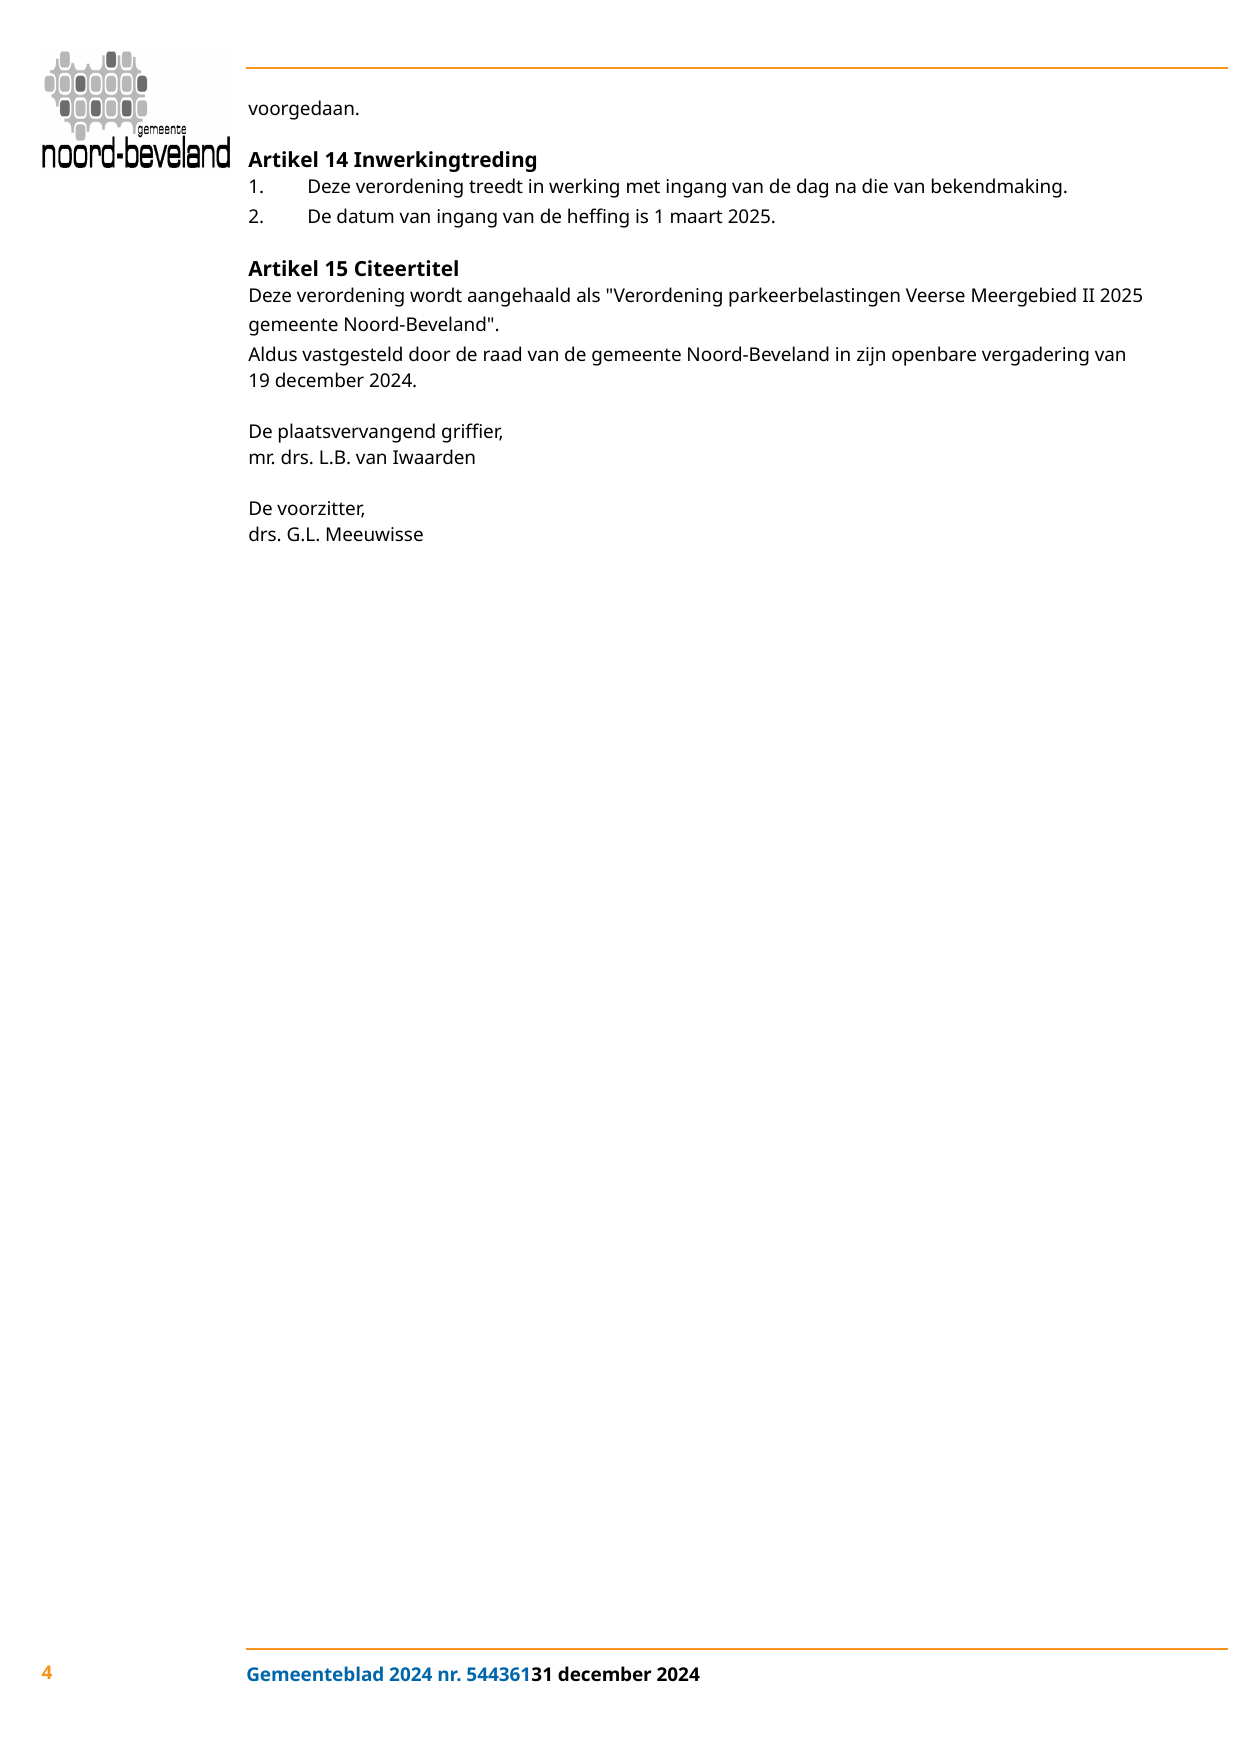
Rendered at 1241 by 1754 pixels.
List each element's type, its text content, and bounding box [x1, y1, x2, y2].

text drs. G.L. Meeuwisse [248, 521, 1152, 547]
text Aldus vastgesteld door de raad van de gemeente Noord-Beveland in zijn openbare vergadering van 19 december 2024. [248, 341, 1152, 393]
text Artikel 15 Citeertitel [248, 254, 1152, 282]
picture [41, 47, 231, 172]
text Artikel 14 Inwerkingtreding [248, 145, 1152, 174]
list Deze verordening treedt in werking met ingang van de dag na die van bekendmaking. [248, 174, 1152, 199]
text voorgedaan. [248, 95, 1152, 121]
text De plaatsvervangend griffier, [248, 418, 1152, 444]
text Deze verordening wordt aangehaald als "Verordening parkeerbelastingen Veerse Meergebied II 2025 gemeente Noord-Beveland". [248, 282, 1152, 337]
list De datum van ingang van de heffing is 1 maart 2025. [248, 203, 1152, 229]
text mr. drs. L.B. van Iwaarden [248, 444, 1152, 470]
text De voorzitter, [248, 496, 1152, 521]
